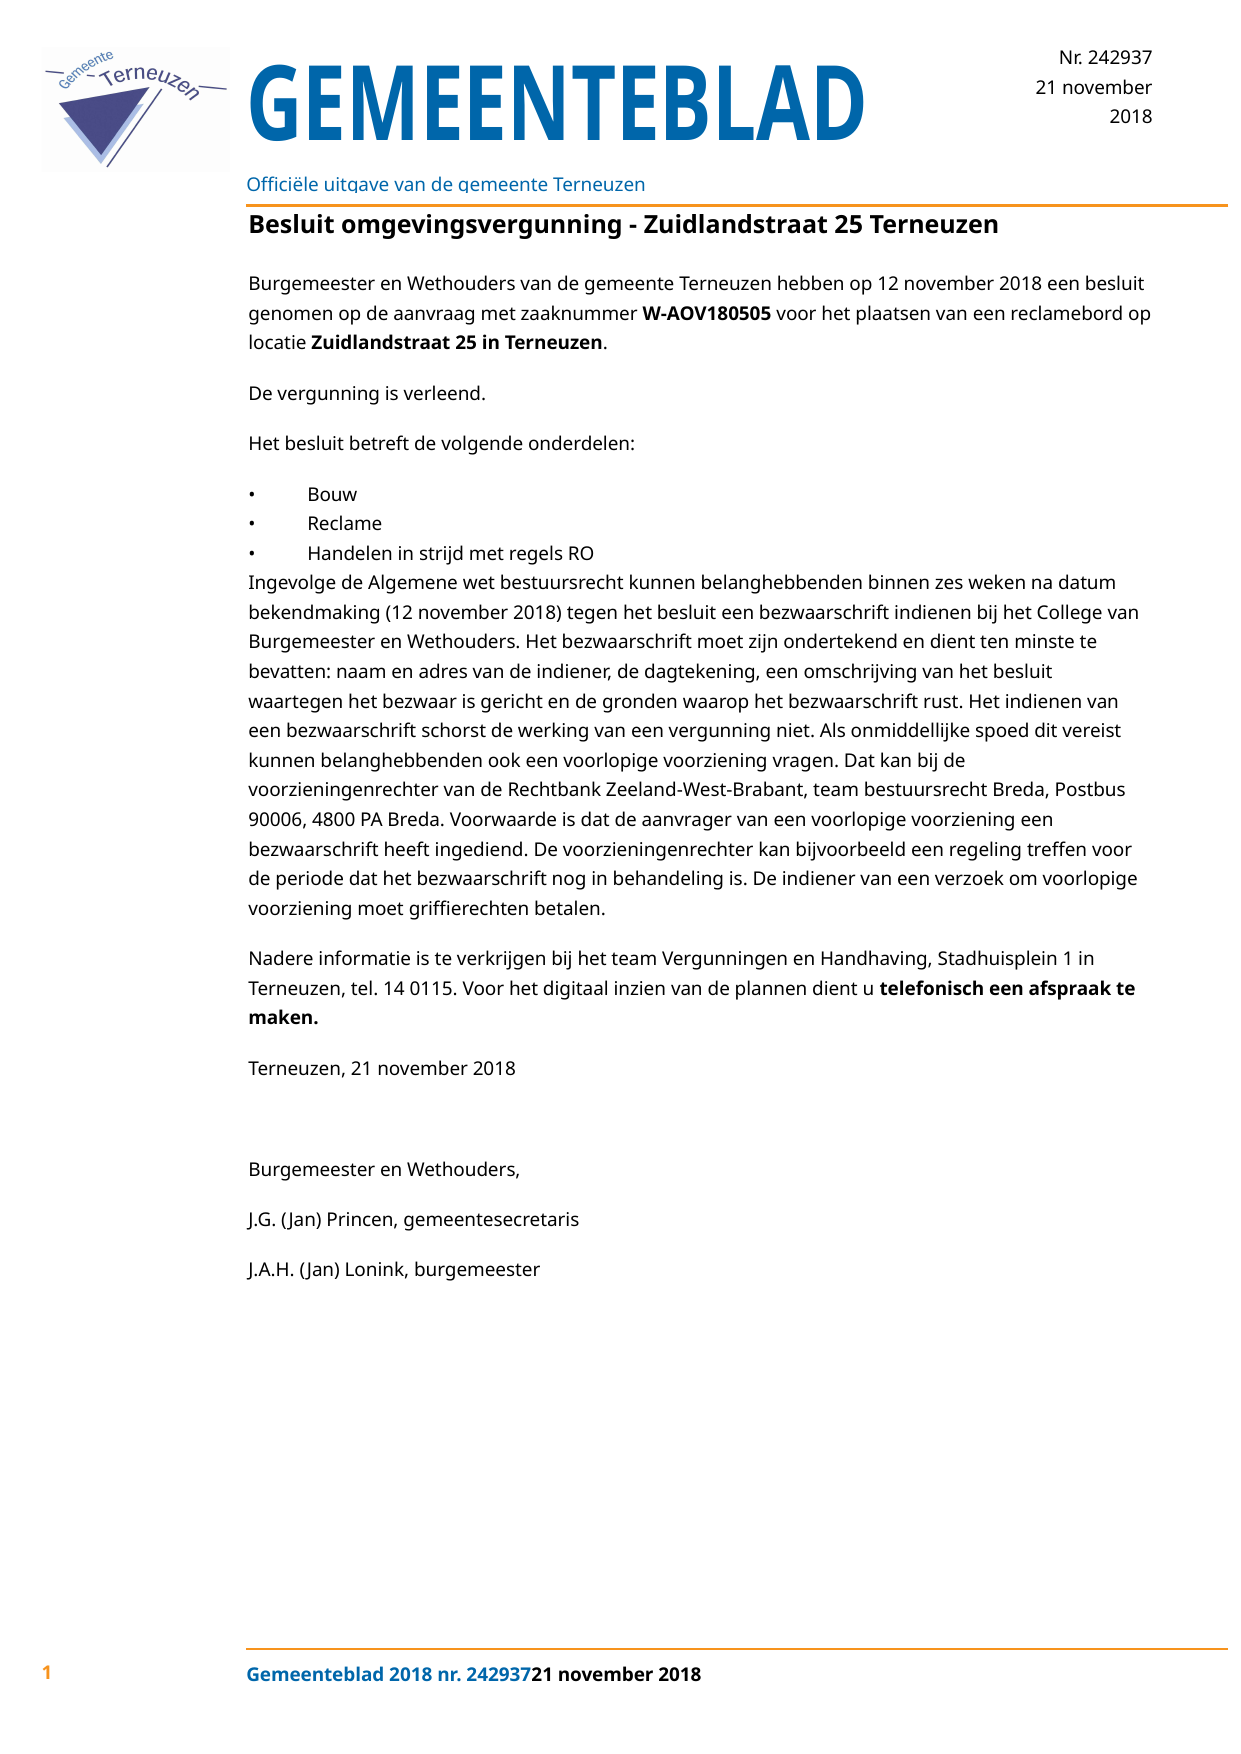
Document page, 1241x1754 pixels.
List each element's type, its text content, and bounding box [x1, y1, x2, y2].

text Het besluit betreft de volgende onderdelen: [248, 430, 1152, 456]
text J.A.H. (Jan) Lonink, burgemeester [248, 1257, 1152, 1282]
text Terneuzen, 21 november 2018 [248, 1055, 1152, 1081]
text Ingevolge de Algemene wet bestuursrecht kunnen belanghebbenden binnen zes weken na datum bekendmaking (12 november 2018) tegen het besluit een bezwaarschrift indienen bij het College van Burgemeester en Wethouders. Het bezwaarschrift moet zijn ondertekend en dient ten minste te bevatten: naam en adres van de indiener, de dagtekening, een omschrijving van het besluit waartegen het bezwaar is gericht en de gronden waarop het bezwaarschrift rust. Het indienen van een bezwaarschrift schorst de werking van een vergunning niet. Als onmiddellijke spoed dit vereist kunnen belanghebbenden ook een voorlopige voorziening vragen. Dat kan bij de voorzieningenrechter van de Rechtbank Zeeland-West-Brabant, team bestuursrecht Breda, Postbus 90006, 4800 PA Breda. Voorwaarde is dat de aanvrager van een voorlopige voorziening een bezwaarschrift heeft ingediend. De voorzieningenrechter kan bijvoorbeeld een regeling treffen voor de periode dat het bezwaarschrift nog in behandeling is. De indiener van een verzoek om voorlopige voorziening moet griffierechten betalen. [248, 569, 1152, 921]
text Nadere informatie is te verkrijgen bij het team Vergunningen en Handhaving, Stadhuisplein 1 in Terneuzen, tel. 14 0115. Voor het digitaal inzien van de plannen dient u telefonisch een afspraak te maken. [248, 945, 1152, 1030]
text J.G. (Jan) Princen, gemeentesecretaris [248, 1206, 1152, 1232]
list Bouw [248, 481, 1152, 506]
list Reclame [248, 510, 1152, 536]
text De vergunning is verleend. [248, 380, 1152, 406]
text Besluit omgevingsvergunning - Zuidlandstraat 25 Terneuzen [248, 207, 1152, 241]
text Burgemeester en Wethouders, [248, 1156, 1152, 1181]
text Burgemeester en Wethouders van de gemeente Terneuzen hebben op 12 november 2018 een besluit genomen op de aanvraag met zaaknummer W-AOV180505 voor het plaatsen van een reclamebord op locatie Zuidlandstraat 25 in Terneuzen. [248, 270, 1152, 355]
picture [41, 47, 231, 172]
list Handelen in strijd met regels RO [248, 540, 1152, 566]
